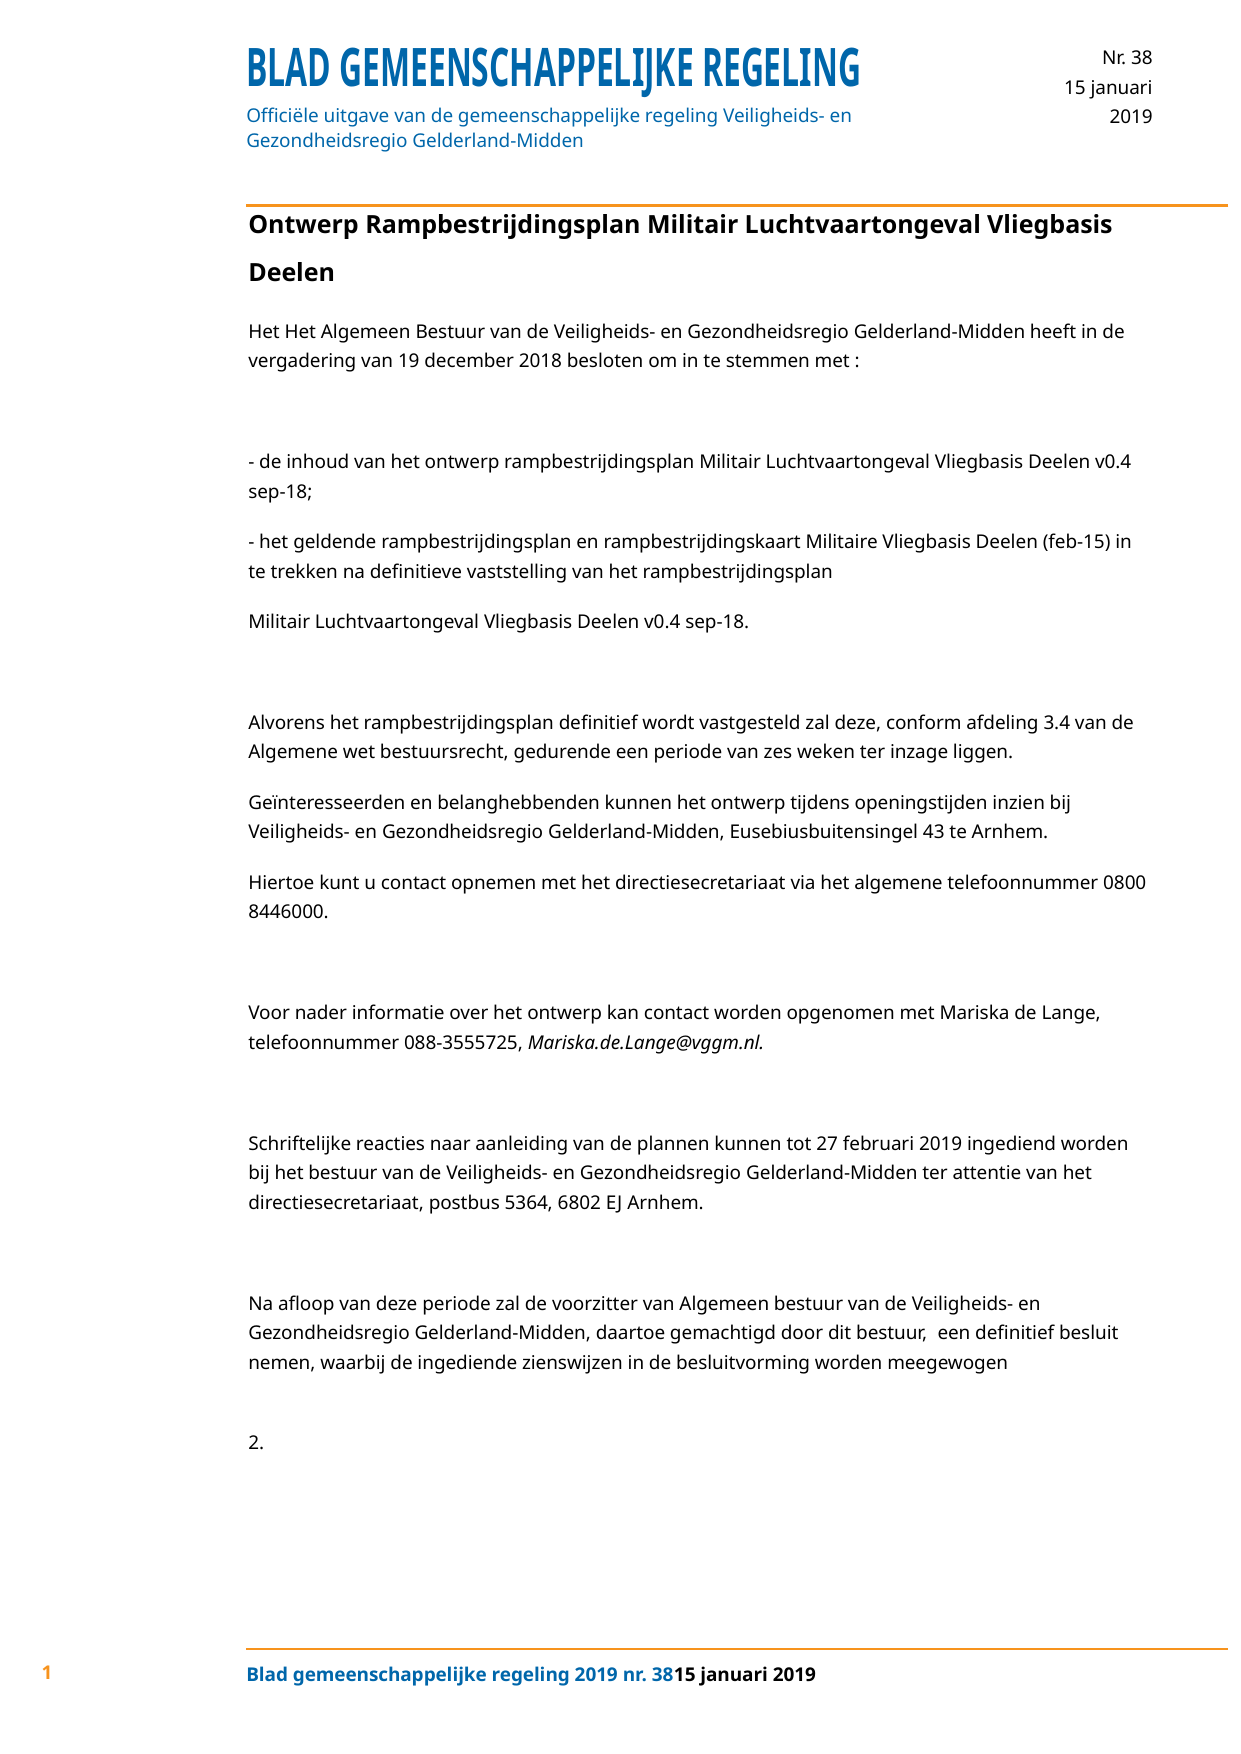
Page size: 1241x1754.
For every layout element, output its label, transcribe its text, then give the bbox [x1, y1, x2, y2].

text Hiertoe kunt u contact opnemen met het directiesecretariaat via het algemene telefoonnummer 0800 8446000. [248, 869, 1152, 924]
text Het Het Algemeen Bestuur van de Veiligheids- en Gezondheidsregio Gelderland-Midden heeft in de vergadering van 19 december 2018 besloten om in te stemmen met : [248, 318, 1152, 373]
text Na afloop van deze periode zal de voorzitter van Algemeen bestuur van de Veiligheids- en Gezondheidsregio Gelderland-Midden, daartoe gemachtigd door dit bestuur, een definitief besluit nemen, waarbij de ingediende zienswijzen in de besluitvorming worden meegewogen [248, 1290, 1152, 1375]
text Ontwerp Rampbestrijdingsplan Militair Luchtvaartongeval Vliegbasis Deelen [248, 207, 1152, 288]
text Schriftelijke reacties naar aanleiding van de plannen kunnen tot 27 februari 2019 ingediend worden bij het bestuur van de Veiligheids- en Gezondheidsregio Gelderland-Midden ter attentie van het directiesecretariaat, postbus 5364, 6802 EJ Arnhem. [248, 1130, 1152, 1215]
text - het geldende rampbestrijdingsplan en rampbestrijdingskaart Militaire Vliegbasis Deelen (feb-15) in te trekken na definitieve vaststelling van het rampbestrijdingsplan [248, 528, 1152, 584]
text Voor nader informatie over het ontwerp kan contact worden opgenomen met Mariska de Lange, telefoonnummer 088-3555725, Mariska.de.Lange@vggm.nl. [248, 999, 1152, 1055]
text - de inhoud van het ontwerp rampbestrijdingsplan Militair Luchtvaartongeval Vliegbasis Deelen v0.4 sep-18; [248, 448, 1152, 504]
picture [41, 47, 231, 172]
text Geïnteresseerden en belanghebbenden kunnen het ontwerp tijdens openingstijden inzien bij Veiligheids- en Gezondheidsregio Gelderland-Midden, Eusebiusbuitensingel 43 te Arnhem. [248, 789, 1152, 844]
text Militair Luchtvaartongeval Vliegbasis Deelen v0.4 sep-18. [248, 608, 1152, 634]
text Alvorens het rampbestrijdingsplan definitief wordt vastgesteld zal deze, conform afdeling 3.4 van de Algemene wet bestuursrecht, gedurende een periode van zes weken ter inzage liggen. [248, 709, 1152, 764]
text 2. [248, 1429, 1152, 1455]
